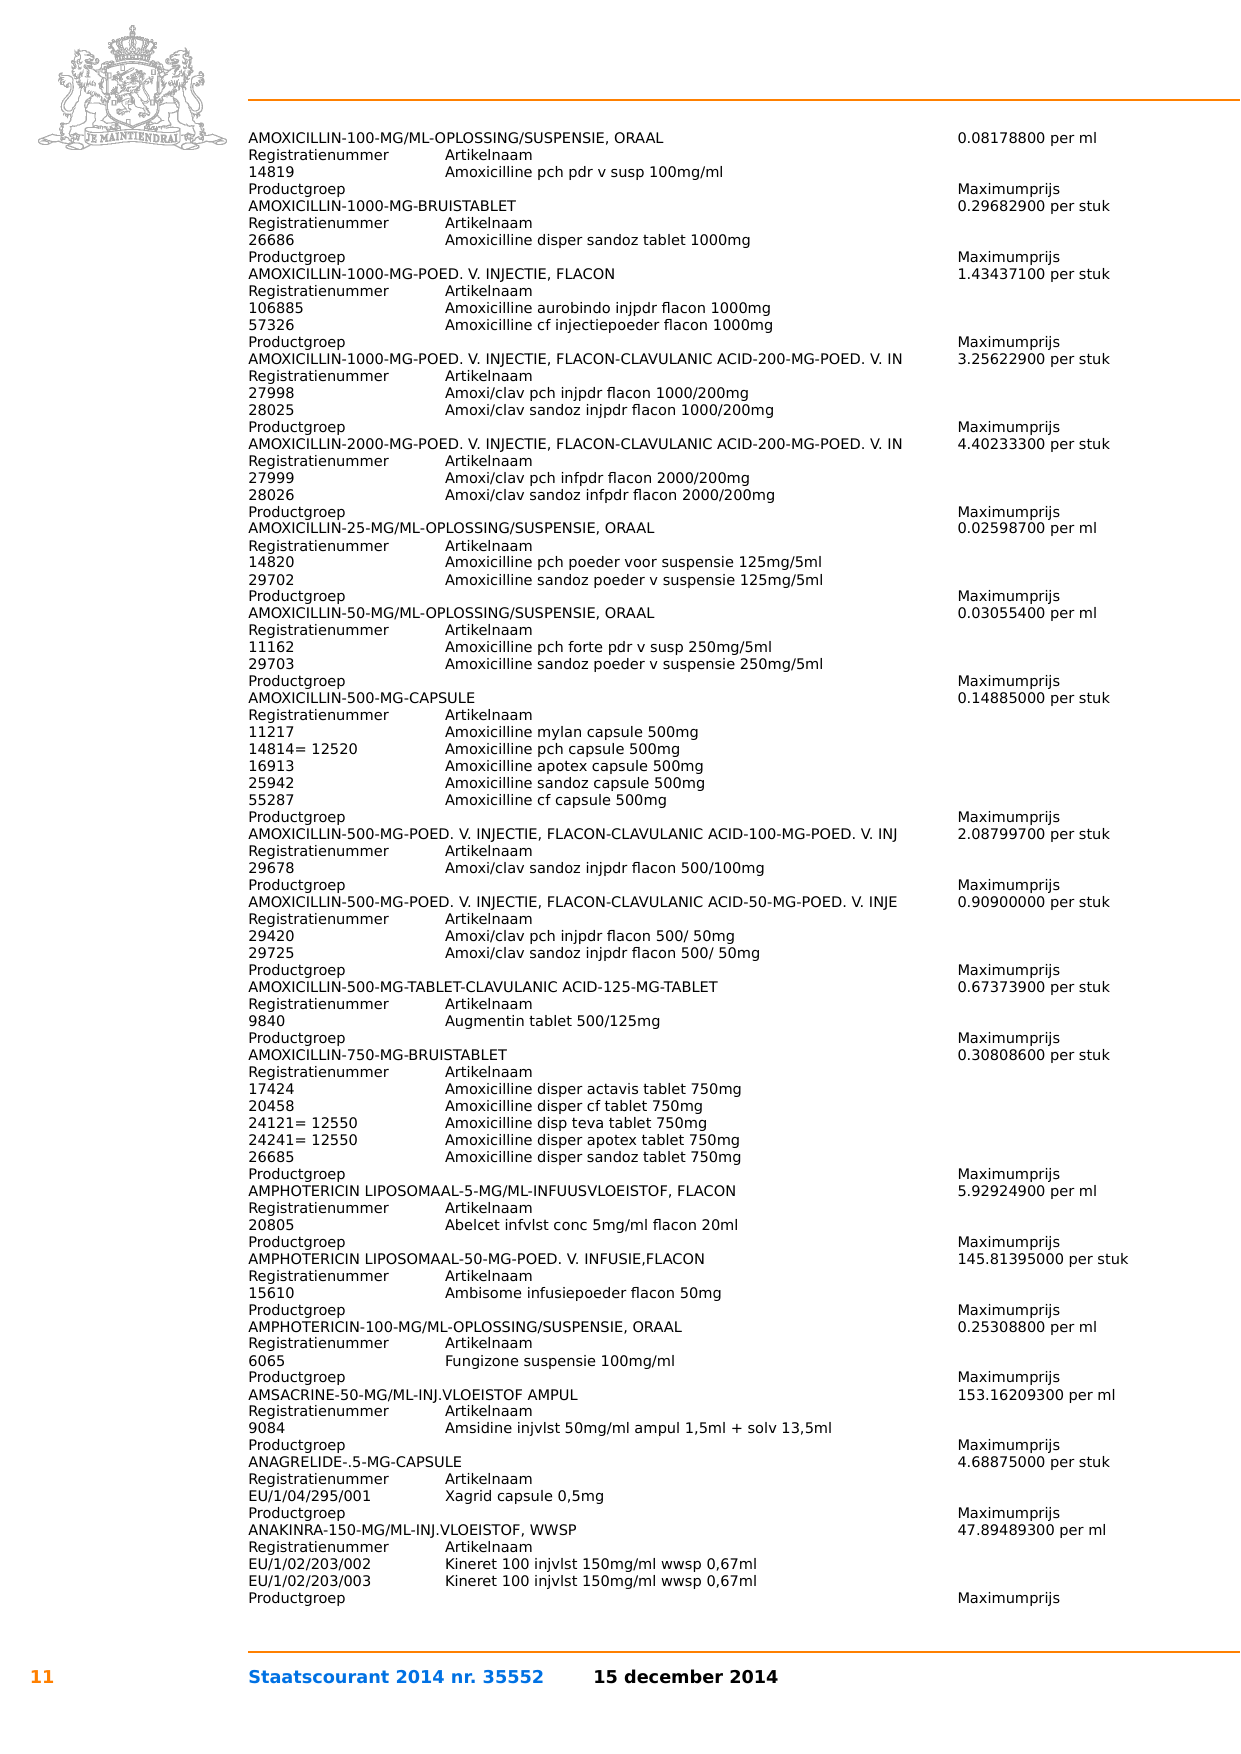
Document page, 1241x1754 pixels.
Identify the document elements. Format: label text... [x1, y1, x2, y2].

table_cell [951, 453, 1163, 469]
table_cell Maximumprijs [951, 1166, 1163, 1183]
table_cell 14819 [248, 164, 439, 181]
table_cell Artikelnaam [439, 538, 951, 554]
table_cell Artikelnaam [439, 283, 951, 300]
table_cell 0.90900000 per stuk [951, 894, 1163, 911]
table_cell [951, 1353, 1163, 1369]
table_cell Productgroep [248, 419, 439, 436]
table_cell [951, 1573, 1163, 1590]
table_cell 47.89489300 per ml [951, 1522, 1163, 1539]
table_cell Artikelnaam [439, 453, 951, 469]
table_cell Registratienummer [248, 1471, 439, 1488]
table_cell 28026 [248, 486, 439, 503]
table_cell [951, 1488, 1163, 1505]
table_cell [951, 1098, 1163, 1115]
table_cell 29703 [248, 656, 439, 673]
table_cell Productgroep [248, 1590, 439, 1607]
table_cell Registratienummer [248, 1403, 439, 1420]
table_cell [951, 1115, 1163, 1132]
table_cell AMSACRINE-50-MG/ML-INJ.VLOEISTOF AMPUL [248, 1386, 951, 1403]
table_cell Productgroep [248, 1437, 439, 1454]
table_cell Fungizone suspensie 100mg/ml [439, 1353, 951, 1369]
table_cell Productgroep [248, 181, 439, 198]
table_cell Maximumprijs [951, 962, 1163, 979]
table_cell ANAKINRA-150-MG/ML-INJ.VLOEISTOF, WWSP [248, 1522, 951, 1539]
table_cell Registratienummer [248, 996, 439, 1013]
table_cell 25942 [248, 775, 439, 792]
table_cell AMOXICILLIN-750-MG-BRUISTABLET [248, 1047, 951, 1064]
table_cell Artikelnaam [439, 1335, 951, 1352]
table_cell Productgroep [248, 673, 439, 690]
table_cell Amoxicilline disp teva tablet 750mg [439, 1115, 951, 1132]
table_cell Amoxicilline apotex capsule 500mg [439, 758, 951, 775]
table_cell [439, 334, 951, 351]
table_cell Registratienummer [248, 147, 439, 164]
table_cell Maximumprijs [951, 504, 1163, 520]
table_cell Productgroep [248, 249, 439, 266]
table_cell 27998 [248, 385, 439, 402]
table_cell [951, 1149, 1163, 1166]
table_cell Artikelnaam [439, 1200, 951, 1217]
table_cell Kineret 100 injvlst 150mg/ml wwsp 0,67ml [439, 1556, 951, 1573]
table_cell [951, 622, 1163, 639]
table_cell AMPHOTERICIN LIPOSOMAAL-50-MG-POED. V. INFUSIE,FLACON [248, 1251, 951, 1267]
table_cell Registratienummer [248, 215, 439, 232]
table_cell Artikelnaam [439, 368, 951, 384]
table_cell Artikelnaam [439, 1268, 951, 1284]
table_cell 24241= 12550 [248, 1132, 439, 1149]
table_cell [439, 1590, 951, 1607]
table_cell Artikelnaam [439, 996, 951, 1013]
table_cell 5.92924900 per ml [951, 1183, 1163, 1199]
table_cell [951, 1420, 1163, 1437]
table_cell AMPHOTERICIN-100-MG/ML-OPLOSSING/SUSPENSIE, ORAAL [248, 1319, 951, 1335]
table_cell [951, 775, 1163, 792]
table_cell [951, 1539, 1163, 1556]
table_cell 26685 [248, 1149, 439, 1166]
table_cell 16913 [248, 758, 439, 775]
table_cell Productgroep [248, 504, 439, 520]
table_cell AMOXICILLIN-500-MG-TABLET-CLAVULANIC ACID-125-MG-TABLET [248, 979, 951, 996]
table_cell Productgroep [248, 1505, 439, 1522]
table_cell Productgroep [248, 1369, 439, 1386]
table_cell Xagrid capsule 0,5mg [439, 1488, 951, 1505]
table_cell Amoxicilline sandoz poeder v suspensie 125mg/5ml [439, 571, 951, 588]
table_cell 29702 [248, 571, 439, 588]
table_cell Maximumprijs [951, 181, 1163, 198]
table_cell AMOXICILLIN-2000-MG-POED. V. INJECTIE, FLACON-CLAVULANIC ACID-200-MG-POED. V. IN [248, 436, 951, 452]
table_cell 0.14885000 per stuk [951, 690, 1163, 707]
table_cell Maximumprijs [951, 809, 1163, 826]
table_cell [951, 147, 1163, 164]
table_cell Amoxi/clav sandoz injpdr flacon 500/ 50mg [439, 945, 951, 962]
table_cell ANAGRELIDE-.5-MG-CAPSULE [248, 1454, 951, 1471]
table_cell [951, 283, 1163, 300]
table_cell AMOXICILLIN-500-MG-CAPSULE [248, 690, 951, 707]
table_cell Amoxicilline pch capsule 500mg [439, 741, 951, 758]
table_cell Registratienummer [248, 911, 439, 928]
table_cell 26686 [248, 232, 439, 249]
table_cell AMOXICILLIN-1000-MG-BRUISTABLET [248, 198, 951, 215]
table_cell 29420 [248, 928, 439, 945]
table_cell Artikelnaam [439, 147, 951, 164]
table_cell Artikelnaam [439, 1539, 951, 1556]
table_cell Productgroep [248, 1234, 439, 1251]
table_cell 57326 [248, 317, 439, 334]
table_cell Amoxi/clav sandoz injpdr flacon 1000/200mg [439, 402, 951, 418]
table_cell Abelcet infvlst conc 5mg/ml flacon 20ml [439, 1217, 951, 1233]
table_cell Amoxicilline disper cf tablet 750mg [439, 1098, 951, 1115]
table_cell 20805 [248, 1217, 439, 1233]
table_cell Registratienummer [248, 843, 439, 860]
table_cell Maximumprijs [951, 1369, 1163, 1386]
table_cell Productgroep [248, 809, 439, 826]
table_cell EU/1/02/203/003 [248, 1573, 439, 1590]
table_cell [951, 1335, 1163, 1352]
table_cell Artikelnaam [439, 707, 951, 724]
table_cell 106885 [248, 300, 439, 317]
table_cell EU/1/04/295/001 [248, 1488, 439, 1505]
table_cell Amoxi/clav sandoz injpdr flacon 500/100mg [439, 860, 951, 877]
table_cell Maximumprijs [951, 877, 1163, 894]
table_cell [951, 1081, 1163, 1098]
table_cell 28025 [248, 402, 439, 418]
table_cell [951, 215, 1163, 232]
table_cell [951, 1403, 1163, 1420]
table_cell [439, 877, 951, 894]
table_cell [439, 1437, 951, 1454]
table_cell Artikelnaam [439, 1064, 951, 1081]
table_cell [951, 707, 1163, 724]
table_cell [951, 1200, 1163, 1217]
table_cell Kineret 100 injvlst 150mg/ml wwsp 0,67ml [439, 1573, 951, 1590]
table_cell Registratienummer [248, 538, 439, 554]
table_cell 153.16209300 per ml [951, 1386, 1163, 1403]
table_cell Maximumprijs [951, 588, 1163, 605]
table_cell [439, 809, 951, 826]
table_cell [951, 860, 1163, 877]
table_cell EU/1/02/203/002 [248, 1556, 439, 1573]
table_cell [951, 368, 1163, 384]
table_cell [439, 181, 951, 198]
table_cell Amoxicilline pch pdr v susp 100mg/ml [439, 164, 951, 181]
table_cell 4.68875000 per stuk [951, 1454, 1163, 1471]
table_cell Artikelnaam [439, 1471, 951, 1488]
table_cell 6065 [248, 1353, 439, 1369]
table_cell [951, 792, 1163, 809]
table_cell 2.08799700 per stuk [951, 826, 1163, 843]
table_cell Amoxicilline cf capsule 500mg [439, 792, 951, 809]
table_cell Registratienummer [248, 707, 439, 724]
table_cell [951, 928, 1163, 945]
table_cell [439, 1234, 951, 1251]
table_cell AMOXICILLIN-1000-MG-POED. V. INJECTIE, FLACON [248, 266, 951, 283]
table_cell [951, 470, 1163, 486]
table_cell Amoxicilline disper actavis tablet 750mg [439, 1081, 951, 1098]
table_cell Productgroep [248, 588, 439, 605]
table_cell [439, 673, 951, 690]
table_cell Maximumprijs [951, 1030, 1163, 1047]
table_cell [951, 1217, 1163, 1233]
table_cell Amoxicilline pch forte pdr v susp 250mg/5ml [439, 639, 951, 656]
table_cell 0.29682900 per stuk [951, 198, 1163, 215]
table_cell [439, 1030, 951, 1047]
table_cell Amoxicilline sandoz capsule 500mg [439, 775, 951, 792]
table_cell Ambisome infusiepoeder flacon 50mg [439, 1285, 951, 1301]
table_cell Maximumprijs [951, 334, 1163, 351]
table_cell [951, 996, 1163, 1013]
table_cell AMOXICILLIN-50-MG/ML-OPLOSSING/SUSPENSIE, ORAAL [248, 605, 951, 622]
table_cell Maximumprijs [951, 1590, 1163, 1607]
table_cell Productgroep [248, 877, 439, 894]
table_cell [439, 1301, 951, 1318]
table_cell [951, 758, 1163, 775]
table_cell [951, 385, 1163, 402]
table_cell [951, 1268, 1163, 1284]
table_cell AMPHOTERICIN LIPOSOMAAL-5-MG/ML-INFUUSVLOEISTOF, FLACON [248, 1183, 951, 1199]
table_cell Productgroep [248, 1301, 439, 1318]
table_cell [951, 639, 1163, 656]
table_cell Amoxi/clav pch injpdr flacon 500/ 50mg [439, 928, 951, 945]
table_cell [951, 317, 1163, 334]
table_cell Amoxi/clav pch injpdr flacon 1000/200mg [439, 385, 951, 402]
table_cell 1.43437100 per stuk [951, 266, 1163, 283]
table_cell [951, 945, 1163, 962]
table_cell [439, 588, 951, 605]
table_cell Amsidine injvlst 50mg/ml ampul 1,5ml + solv 13,5ml [439, 1420, 951, 1437]
table_cell Registratienummer [248, 1064, 439, 1081]
table_cell Amoxicilline cf injectiepoeder flacon 1000mg [439, 317, 951, 334]
table_cell Artikelnaam [439, 911, 951, 928]
table_cell [951, 1132, 1163, 1149]
table_cell [951, 656, 1163, 673]
table_cell 20458 [248, 1098, 439, 1115]
table_cell Amoxicilline mylan capsule 500mg [439, 724, 951, 741]
table_cell Amoxicilline disper sandoz tablet 750mg [439, 1149, 951, 1166]
table_cell [951, 843, 1163, 860]
table_cell [951, 911, 1163, 928]
table_cell Artikelnaam [439, 622, 951, 639]
table_cell Maximumprijs [951, 1505, 1163, 1522]
table_cell [951, 554, 1163, 571]
table_cell Amoxicilline disper sandoz tablet 1000mg [439, 232, 951, 249]
table_cell Registratienummer [248, 1200, 439, 1217]
table_cell [951, 741, 1163, 758]
table_cell 4.40233300 per stuk [951, 436, 1163, 452]
table_cell Artikelnaam [439, 215, 951, 232]
table_cell Amoxicilline aurobindo injpdr flacon 1000mg [439, 300, 951, 317]
table_cell Artikelnaam [439, 1403, 951, 1420]
table_cell AMOXICILLIN-500-MG-POED. V. INJECTIE, FLACON-CLAVULANIC ACID-100-MG-POED. V. INJ [248, 826, 951, 843]
table_cell 0.02598700 per ml [951, 520, 1163, 537]
table_cell [951, 1013, 1163, 1030]
table_cell AMOXICILLIN-25-MG/ML-OPLOSSING/SUSPENSIE, ORAAL [248, 520, 951, 537]
table_cell [951, 1556, 1163, 1573]
table_cell AMOXICILLIN-100-MG/ML-OPLOSSING/SUSPENSIE, ORAAL [248, 130, 951, 147]
table_cell Registratienummer [248, 1268, 439, 1284]
table_cell AMOXICILLIN-500-MG-POED. V. INJECTIE, FLACON-CLAVULANIC ACID-50-MG-POED. V. INJE [248, 894, 951, 911]
table_cell Registratienummer [248, 453, 439, 469]
table_cell Productgroep [248, 1166, 439, 1183]
table_cell Amoxi/clav pch infpdr flacon 2000/200mg [439, 470, 951, 486]
table_cell Maximumprijs [951, 1234, 1163, 1251]
table_cell [951, 538, 1163, 554]
table_cell [951, 1064, 1163, 1081]
table_cell Amoxicilline pch poeder voor suspensie 125mg/5ml [439, 554, 951, 571]
table_cell Registratienummer [248, 1539, 439, 1556]
table_cell 14814= 12520 [248, 741, 439, 758]
table_cell 9084 [248, 1420, 439, 1437]
table_cell [951, 1471, 1163, 1488]
table_cell Registratienummer [248, 1335, 439, 1352]
table_cell 0.30808600 per stuk [951, 1047, 1163, 1064]
table_cell [951, 402, 1163, 418]
table_cell 27999 [248, 470, 439, 486]
table_cell Maximumprijs [951, 419, 1163, 436]
table_cell 145.81395000 per stuk [951, 1251, 1163, 1267]
table_cell Registratienummer [248, 283, 439, 300]
table_cell 0.03055400 per ml [951, 605, 1163, 622]
table_cell Productgroep [248, 962, 439, 979]
table_cell AMOXICILLIN-1000-MG-POED. V. INJECTIE, FLACON-CLAVULANIC ACID-200-MG-POED. V. IN [248, 351, 951, 368]
table_cell 15610 [248, 1285, 439, 1301]
table_cell 3.25622900 per stuk [951, 351, 1163, 368]
table_cell Maximumprijs [951, 673, 1163, 690]
picture [38, 25, 227, 150]
table_cell 29678 [248, 860, 439, 877]
table_cell Augmentin tablet 500/125mg [439, 1013, 951, 1030]
table_cell [439, 504, 951, 520]
table_cell Productgroep [248, 334, 439, 351]
table_cell Productgroep [248, 1030, 439, 1047]
table_cell Amoxicilline sandoz poeder v suspensie 250mg/5ml [439, 656, 951, 673]
table_cell [951, 486, 1163, 503]
table_cell 17424 [248, 1081, 439, 1098]
table_cell Registratienummer [248, 368, 439, 384]
table_cell Amoxicilline disper apotex tablet 750mg [439, 1132, 951, 1149]
table_cell [951, 232, 1163, 249]
table_cell 24121= 12550 [248, 1115, 439, 1132]
table_cell [439, 1369, 951, 1386]
table_cell Amoxi/clav sandoz infpdr flacon 2000/200mg [439, 486, 951, 503]
table_cell [951, 571, 1163, 588]
table_cell 0.25308800 per ml [951, 1319, 1163, 1335]
table_cell 14820 [248, 554, 439, 571]
table_cell 55287 [248, 792, 439, 809]
table_cell [439, 1166, 951, 1183]
table_cell 11162 [248, 639, 439, 656]
table_cell Maximumprijs [951, 1301, 1163, 1318]
table_cell [951, 724, 1163, 741]
table_cell [951, 1285, 1163, 1301]
table_cell 0.67373900 per stuk [951, 979, 1163, 996]
table_cell Maximumprijs [951, 249, 1163, 266]
table_cell Maximumprijs [951, 1437, 1163, 1454]
table_cell Artikelnaam [439, 843, 951, 860]
table_cell [439, 419, 951, 436]
table_cell [439, 962, 951, 979]
table_cell [439, 1505, 951, 1522]
table_cell 9840 [248, 1013, 439, 1030]
table_cell 29725 [248, 945, 439, 962]
table_cell [951, 300, 1163, 317]
table_cell Registratienummer [248, 622, 439, 639]
table_cell [439, 249, 951, 266]
table_cell 11217 [248, 724, 439, 741]
table_cell [951, 164, 1163, 181]
table_cell 0.08178800 per ml [951, 130, 1163, 147]
